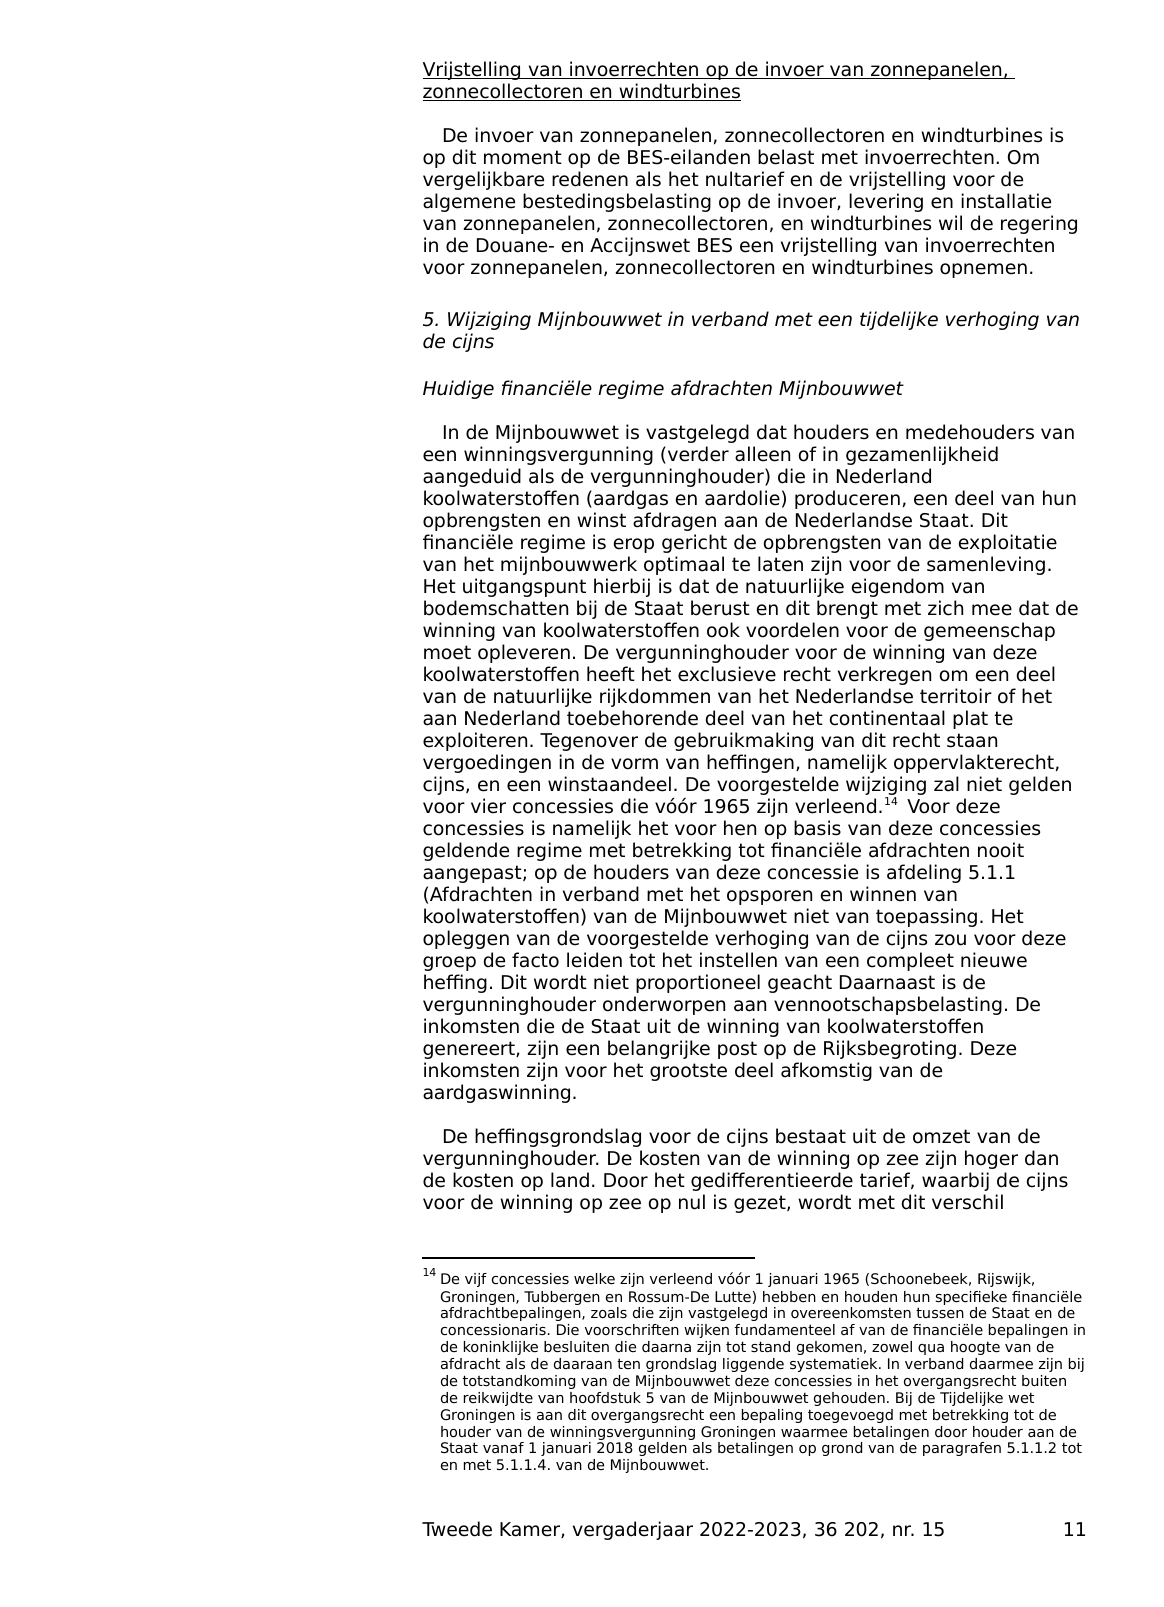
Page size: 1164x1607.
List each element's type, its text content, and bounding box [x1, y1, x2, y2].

subtitle 5. Wijziging Mijnbouwwet in verband met een tijdelijke verhoging van de cijns [422, 309, 1087, 353]
text In de Mijnbouwwet is vastgelegd dat houders en medehouders van een winningsvergunning (verder alleen of in gezamenlijkheid aangeduid als de vergunninghouder) die in Nederland koolwaterstoffen (aardgas en aardolie) produceren, een deel van hun opbrengsten en winst afdragen aan de Nederlandse Staat. Dit financiële regime is erop gericht de opbrengsten van de exploitatie van het mijnbouwwerk optimaal te laten zijn voor de samenleving. Het uitgangspunt hierbij is dat de natuurlijke eigendom van bodemschatten bij de Staat berust en dit brengt met zich mee dat de winning van koolwaterstoffen ook voordelen voor de gemeenschap moet opleveren. De vergunninghouder voor de winning van deze koolwaterstoffen heeft het exclusieve recht verkregen om een deel van de natuurlijke rijkdommen van het Nederlandse territoir of het aan Nederland toebehorende deel van het continentaal plat te exploiteren. Tegenover de gebruikmaking van dit recht staan vergoedingen in de vorm van heffingen, namelijk oppervlakterecht, cijns, en een winstaandeel. De voorgestelde wijziging zal niet gelden voor vier concessies die vóór 1965 zijn verleend. Voor deze concessies is namelijk het voor hen op basis van deze concessies geldende regime met betrekking tot financiële afdrachten nooit aangepast; op de houders van deze concessie is afdeling 5.1.1 (Afdrachten in verband met het opsporen en winnen van koolwaterstoffen) van de Mijnbouwwet niet van toepassing. Het opleggen van de voorgestelde verhoging van de cijns zou voor deze groep de facto leiden tot het instellen van een compleet nieuwe heffing. Dit wordt niet proportioneel geacht Daarnaast is de vergunninghouder onderworpen aan vennootschapsbelasting. De inkomsten die de Staat uit de winning van koolwaterstoffen genereert, zijn een belangrijke post op de Rijksbegroting. Deze inkomsten zijn voor het grootste deel afkomstig van de aardgaswinning. [422, 422, 1087, 1103]
text De vijf concessies welke zijn verleend vóór 1 januari 1965 (Schoonebeek, Rijswijk, Groningen, Tubbergen en Rossum-De Lutte) hebben en houden hun specifieke financiële afdrachtbepalingen, zoals die zijn vastgelegd in overeenkomsten tussen de Staat en de concessionaris. Die voorschriften wijken fundamenteel af van de financiële bepalingen in de koninklijke besluiten die daarna zijn tot stand gekomen, zowel qua hoogte van de afdracht als de daaraan ten grondslag liggende systematiek. In verband daarmee zijn bij de totstandkoming van de Mijnbouwwet deze concessies in het overgangsrecht buiten de reikwijdte van hoofdstuk 5 van de Mijnbouwwet gehouden. Bij de Tijdelijke wet Groningen is aan dit overgangsrecht een bepaling toegevoegd met betrekking tot de houder van de winningsvergunning Groningen waarmee betalingen door houder aan de Staat vanaf 1 januari 2018 gelden als betalingen op grond van de paragrafen 5.1.1.2 tot en met 5.1.1.4. van de Mijnbouwwet. [422, 1267, 1087, 1474]
subtitle Vrijstelling van invoerrechten op de invoer van zonnepanelen, zonnecollectoren en windturbines [422, 59, 1087, 103]
text De invoer van zonnepanelen, zonnecollectoren en windturbines is op dit moment op de BES-eilanden belast met invoerrechten. Om vergelijkbare redenen als het nultarief en de vrijstelling voor de algemene bestedingsbelasting op de invoer, levering en installatie van zonnepanelen, zonnecollectoren, en windturbines wil de regering in de Douane- en Accijnswet BES een vrijstelling van invoerrechten voor zonnepanelen, zonnecollectoren en windturbines opnemen. [422, 125, 1087, 279]
subtitle Huidige financiële regime afdrachten Mijnbouwwet [422, 378, 1087, 400]
text De heffingsgrondslag voor de cijns bestaat uit de omzet van de vergunninghouder. De kosten van de winning op zee zijn hoger dan de kosten op land. Door het gedifferentieerde tarief, waarbij de cijns voor de winning op zee op nul is gezet, wordt met dit verschil [422, 1126, 1087, 1214]
